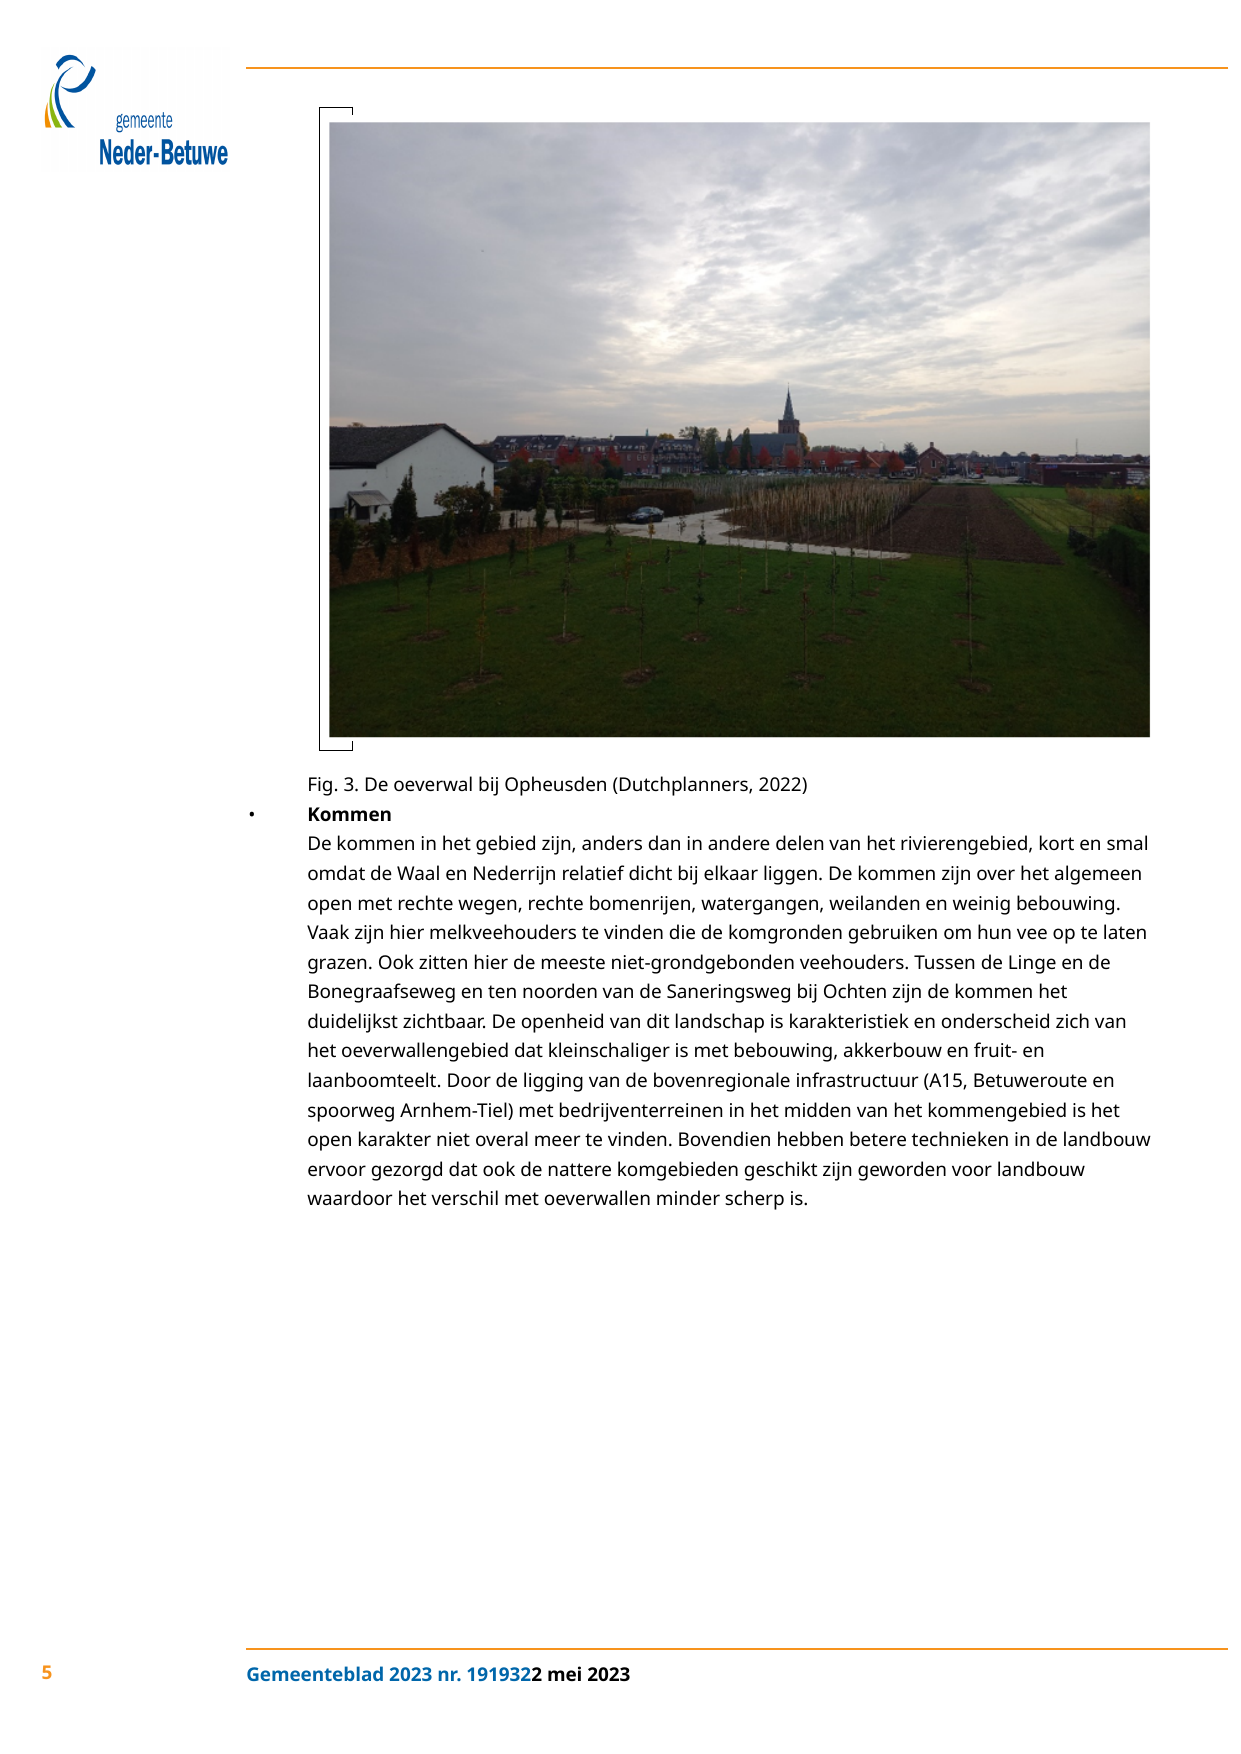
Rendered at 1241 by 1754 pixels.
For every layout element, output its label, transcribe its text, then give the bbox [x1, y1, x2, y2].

list Kommen [248, 801, 1152, 827]
list De kommen in het gebied zijn, anders dan in andere delen van het rivierengebied, kort en smal omdat de Waal en Nederrijn relatief dicht bij elkaar liggen. De kommen zijn over het algemeen open met rechte wegen, rechte bomenrijen, watergangen, weilanden en weinig bebouwing. Vaak zijn hier melkveehouders te vinden die de komgronden gebruiken om hun vee op te laten grazen. Ook zitten hier de meeste niet-grondgebonden veehouders. Tussen de Linge en de Bonegraafseweg en ten noorden van de Saneringsweg bij Ochten zijn de kommen het duidelijkst zichtbaar. De openheid van dit landschap is karakteristiek en onderscheid zich van het oeverwallengebied dat kleinschaliger is met bebouwing, akkerbouw en fruit- en laanboomteelt. Door de ligging van de bovenregionale infrastructuur (A15, Betuweroute en spoorweg Arnhem-Tiel) met bedrijventerreinen in het midden van het kommengebied is het open karakter niet overal meer te vinden. Bovendien hebben betere technieken in de landbouw ervoor gezorgd dat ook de nattere komgebieden geschikt zijn geworden voor landbouw waardoor het verschil met oeverwallen minder scherp is. [248, 831, 1152, 1211]
picture [41, 47, 231, 172]
picture [327, 115, 1154, 741]
list Fig. 3. De oeverwal bij Opheusden (Dutchplanners, 2022) [248, 771, 1152, 797]
